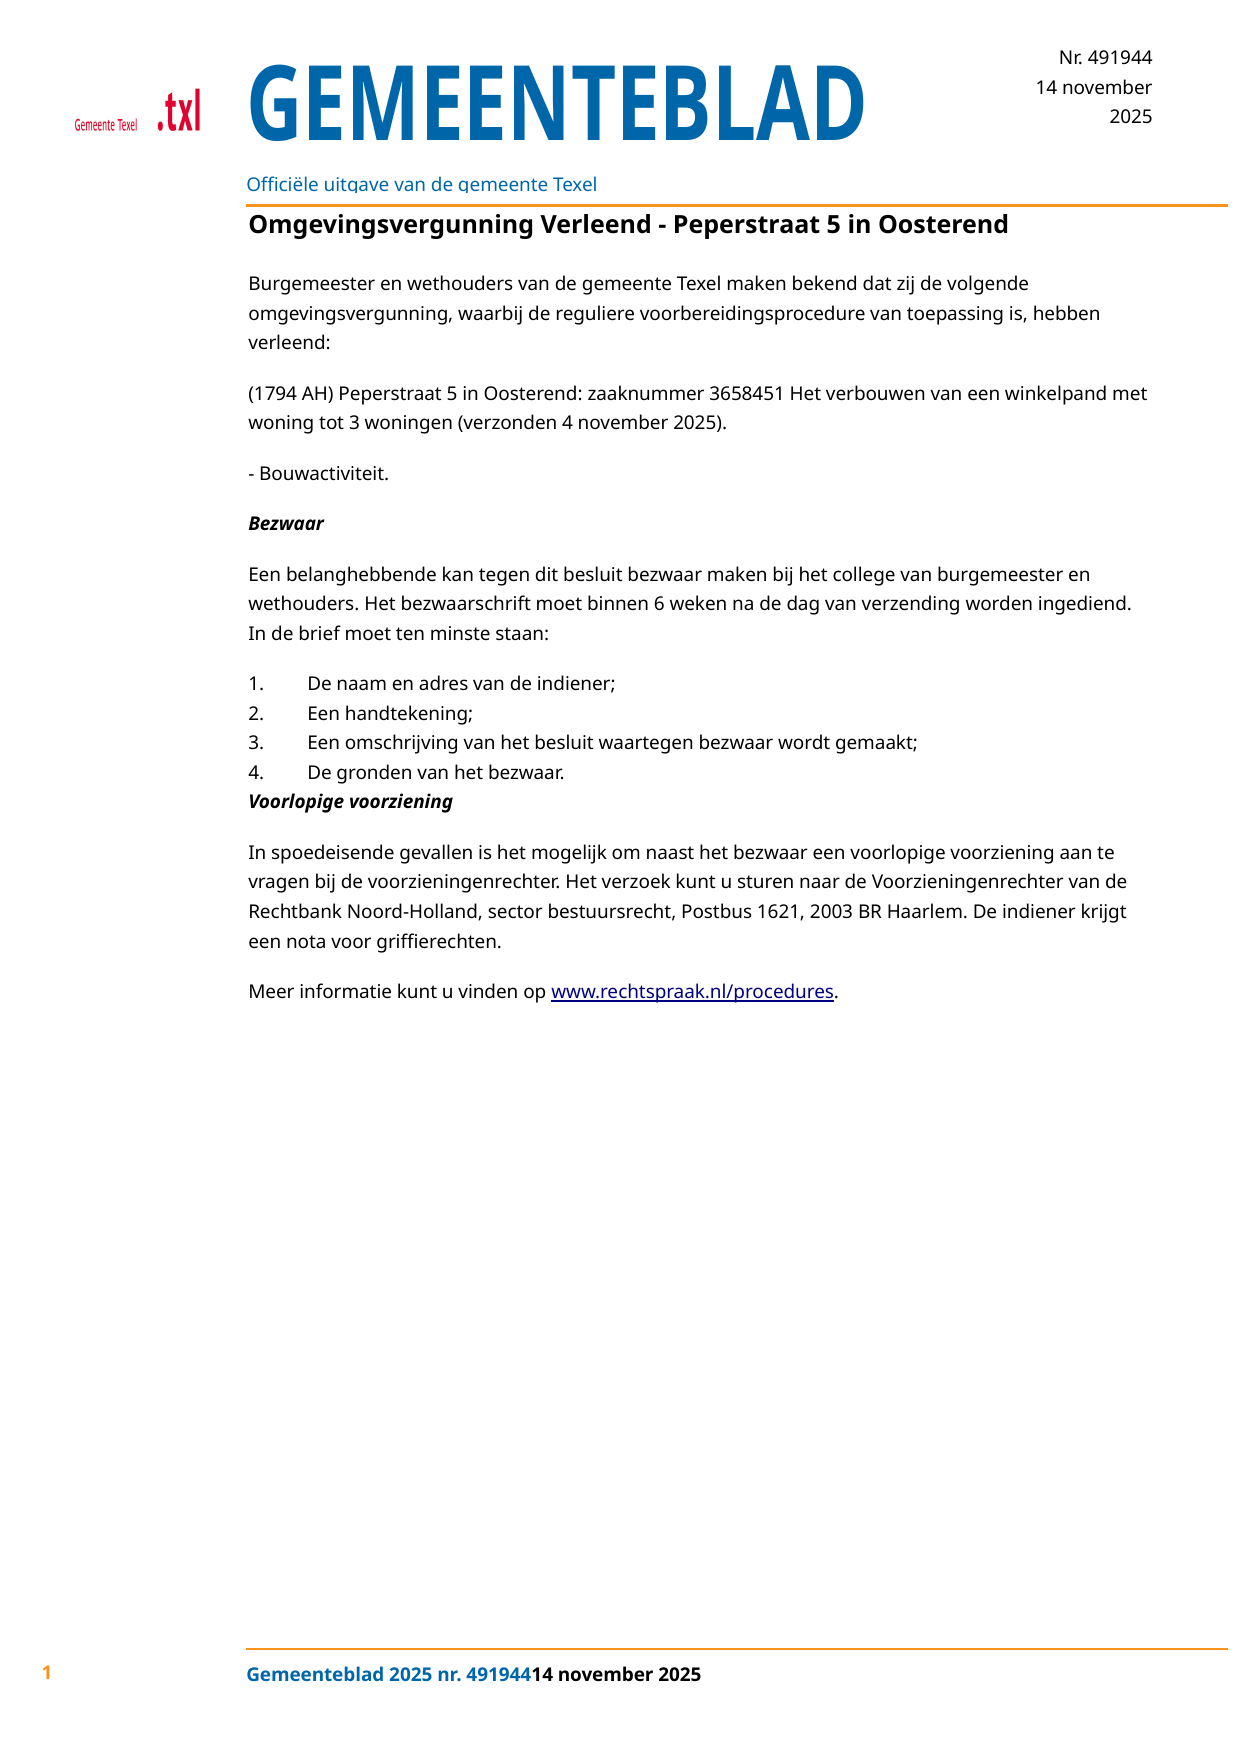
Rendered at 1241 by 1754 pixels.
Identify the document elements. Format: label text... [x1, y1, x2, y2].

text Omgevingsvergunning Verleend - Peperstraat 5 in Oosterend [248, 207, 1152, 241]
list Een omschrijving van het besluit waartegen bezwaar wordt gemaakt; [248, 729, 1152, 755]
text (1794 AH) Peperstraat 5 in Oosterend: zaaknummer 3658451 Het verbouwen van een winkelpand met woning tot 3 woningen (verzonden 4 november 2025). [248, 380, 1152, 435]
text In spoedeisende gevallen is het mogelijk om naast het bezwaar een voorlopige voorziening aan te vragen bij de voorzieningenrechter. Het verzoek kunt u sturen naar de Voorzieningenrechter van de Rechtbank Noord-Holland, sector bestuursrecht, Postbus 1621, 2003 BR Haarlem. De indiener krijgt een nota voor griffierechten. [248, 839, 1152, 953]
list De gronden van het bezwaar. [248, 759, 1152, 785]
list De naam en adres van de indiener; [248, 670, 1152, 696]
text Voorlopige voorziening [248, 789, 1152, 814]
picture [41, 47, 231, 172]
text Burgemeester en wethouders van de gemeente Texel maken bekend dat zij de volgende omgevingsvergunning, waarbij de reguliere voorbereidingsprocedure van toepassing is, hebben verleend: [248, 270, 1152, 355]
list Een handtekening; [248, 700, 1152, 726]
text Bezwaar [248, 510, 1152, 536]
text Een belanghebbende kan tegen dit besluit bezwaar maken bij het college van burgemeester en wethouders. Het bezwaarschrift moet binnen 6 weken na de dag van verzending worden ingediend. In de brief moet ten minste staan: [248, 561, 1152, 646]
text - Bouwactiviteit. [248, 460, 1152, 486]
text Meer informatie kunt u vinden op www.rechtspraak.nl/procedures. [248, 978, 1152, 1004]
